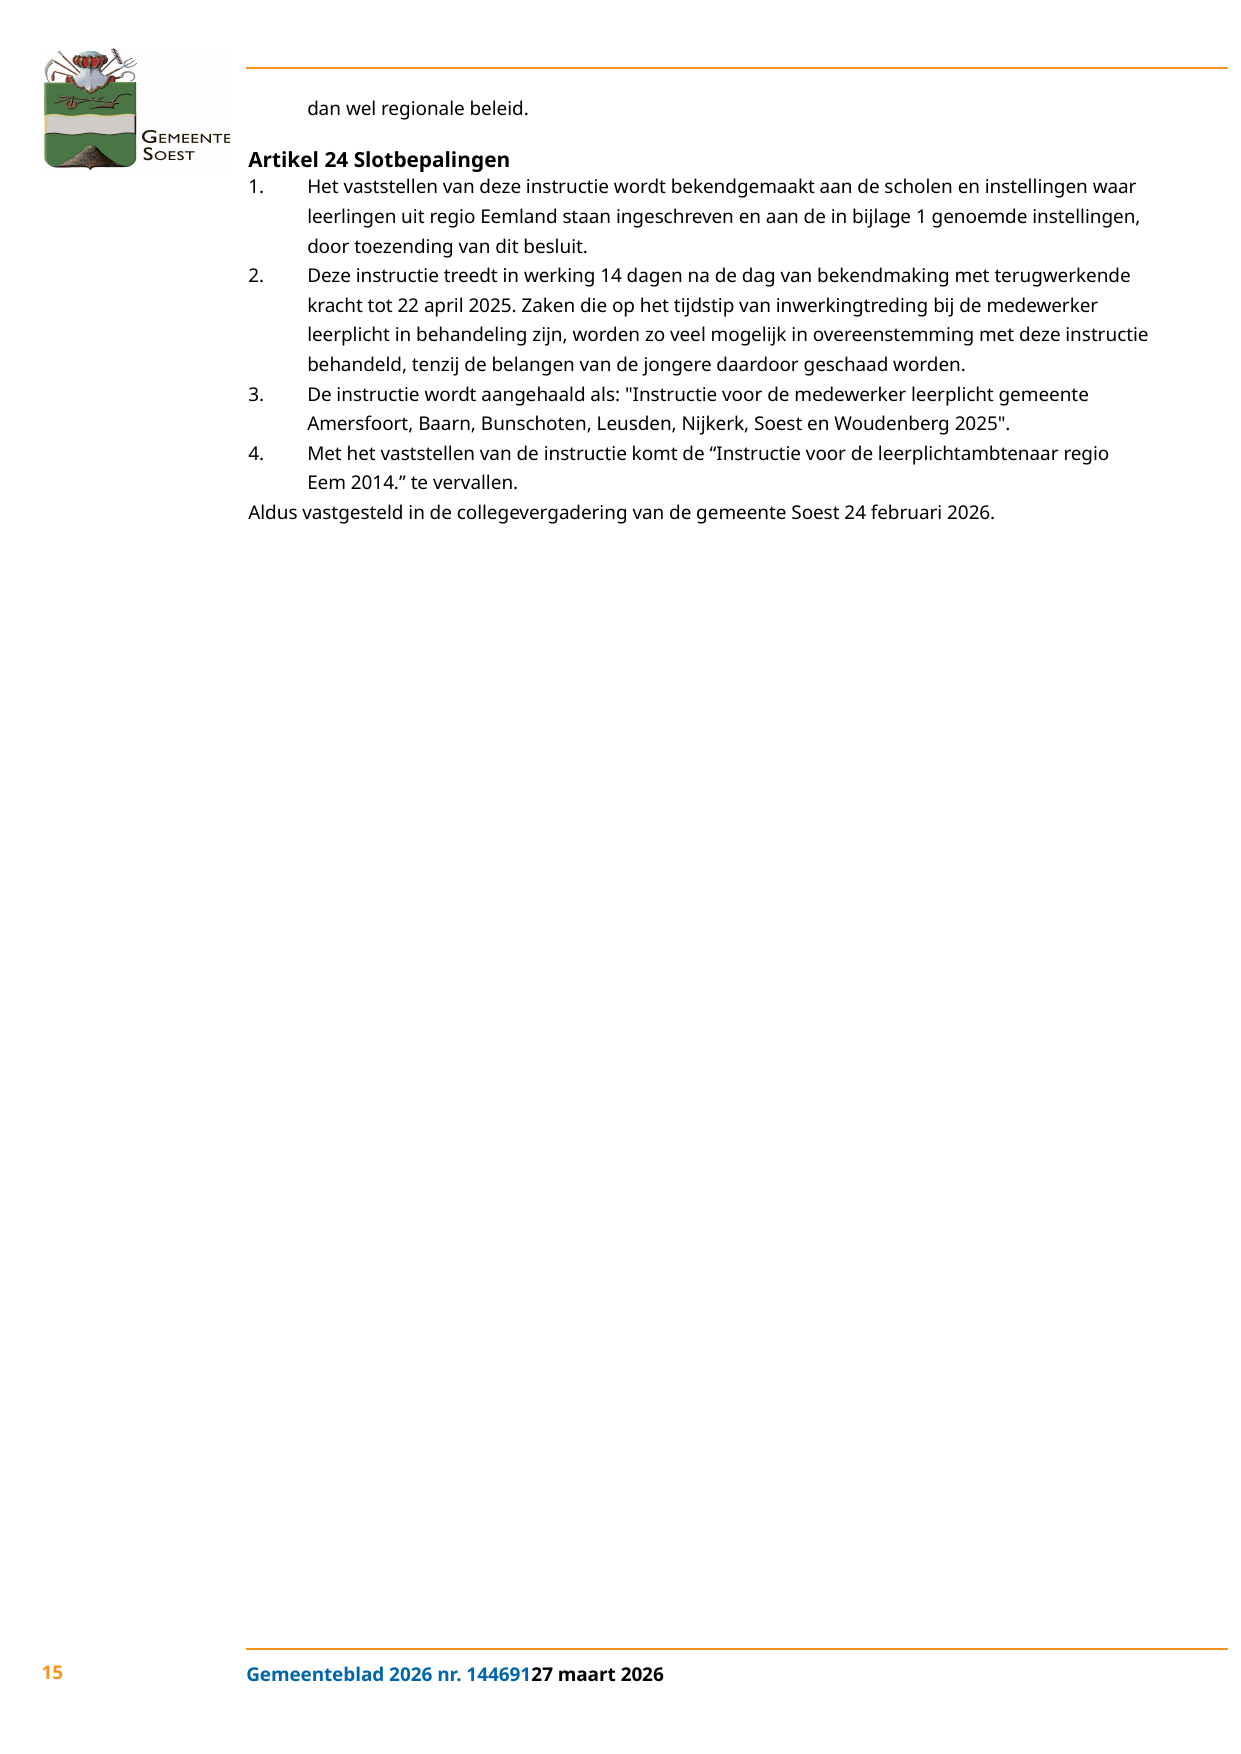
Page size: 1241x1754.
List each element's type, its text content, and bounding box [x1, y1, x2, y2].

list Het vaststellen van deze instructie wordt bekendgemaakt aan de scholen en instellingen waar leerlingen uit regio Eemland staan ingeschreven en aan de in bijlage 1 genoemde instellingen, door toezending van dit besluit. [248, 174, 1152, 258]
list Met het vaststellen van de instructie komt de “Instructie voor de leerplichtambtenaar regio Eem 2014.” te vervallen. [248, 440, 1152, 495]
list De instructie wordt aangehaald als: "Instructie voor de medewerker leerplicht gemeente Amersfoort, Baarn, Bunschoten, Leusden, Nijkerk, Soest en Woudenberg 2025". [248, 381, 1152, 436]
text Aldus vastgesteld in de collegevergadering van de gemeente Soest 24 februari 2026. [248, 499, 1152, 525]
picture [41, 47, 231, 172]
list Deze instructie treedt in werking 14 dagen na de dag van bekendmaking met terugwerkende kracht tot 22 april 2025. Zaken die op het tijdstip van inwerkingtreding bij de medewerker leerplicht in behandeling zijn, worden zo veel mogelijk in overeenstemming met deze instructie behandeld, tenzij de belangen van de jongere daardoor geschaad worden. [248, 262, 1152, 377]
list dan wel regionale beleid. [248, 95, 1152, 121]
text Artikel 24 Slotbepalingen [248, 145, 1152, 174]
